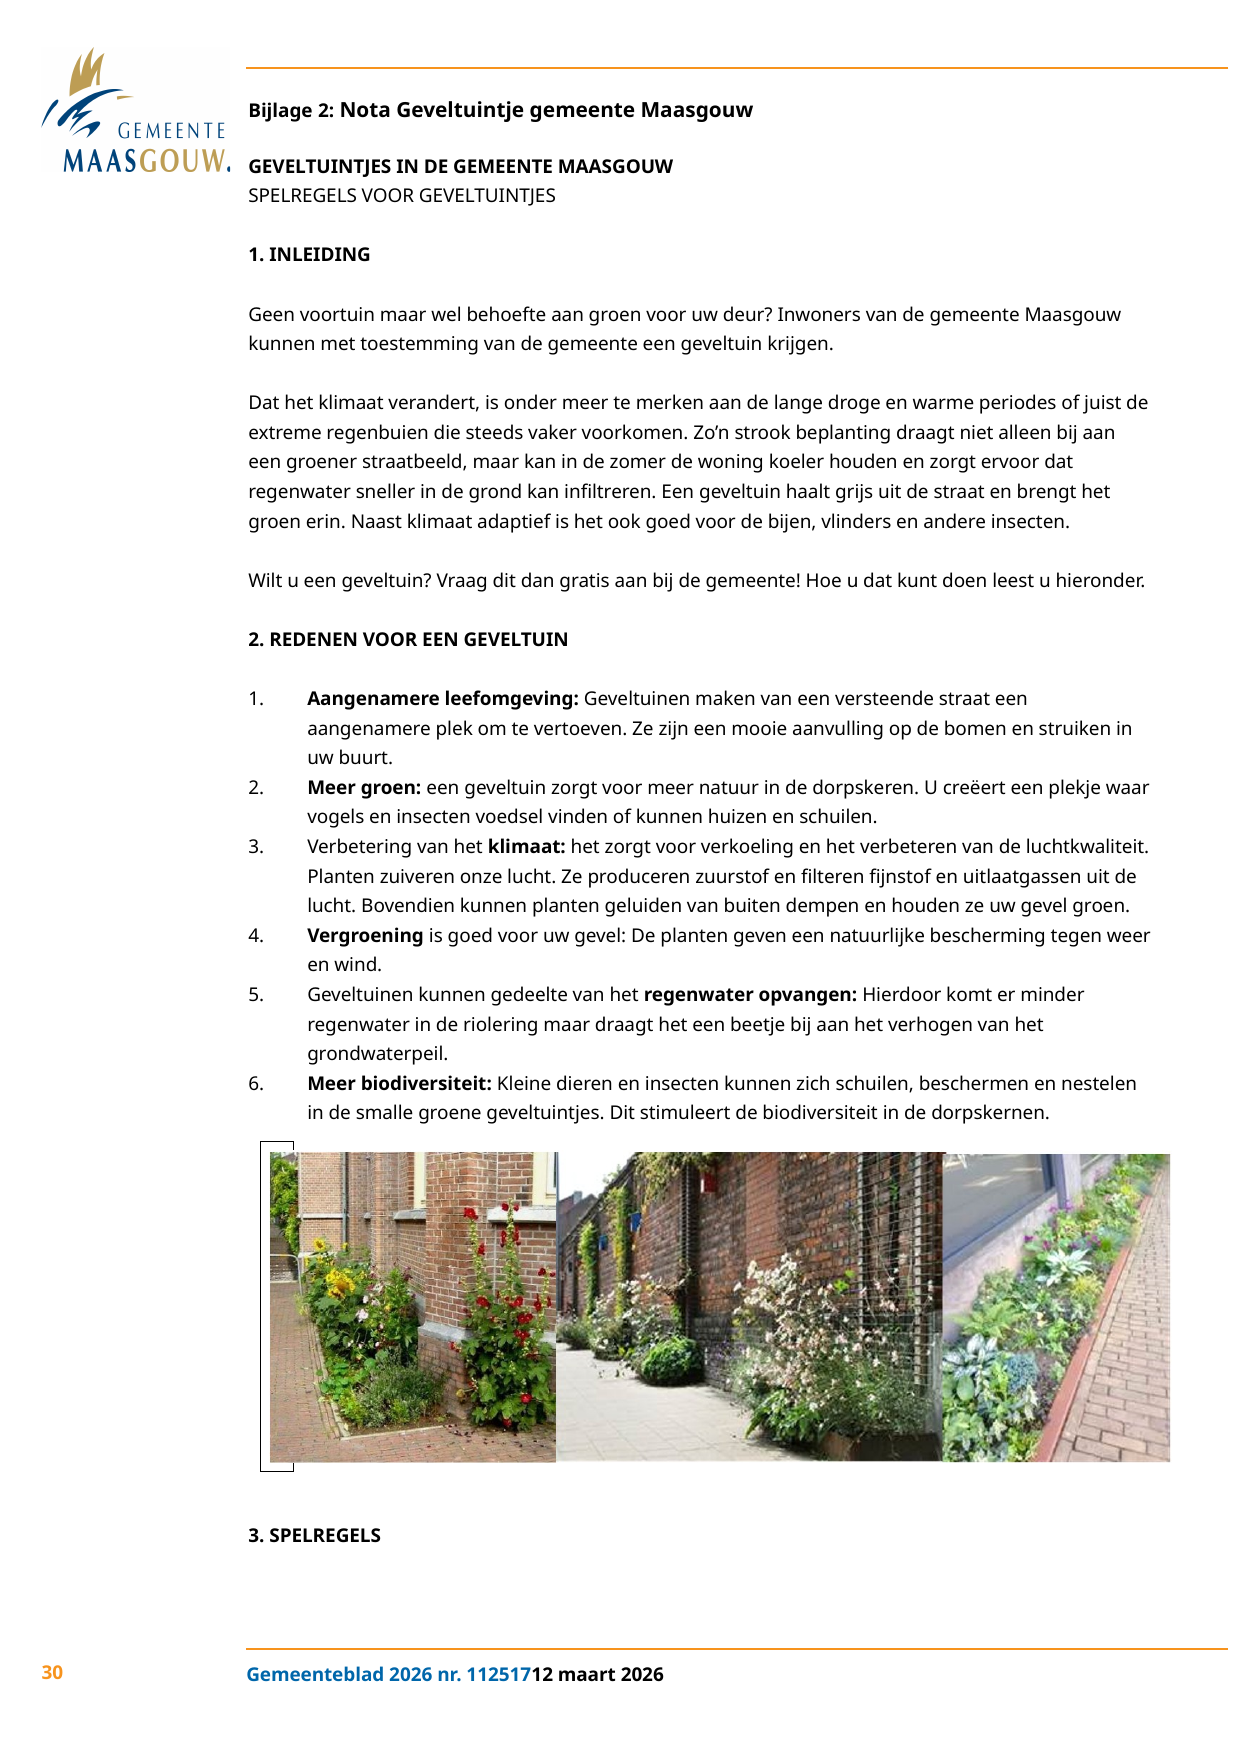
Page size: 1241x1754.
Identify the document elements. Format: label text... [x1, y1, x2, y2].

text Wilt u een geveltuin? Vraag dit dan gratis aan bij de gemeente! Hoe u dat kunt doen leest u hieronder. [248, 567, 1152, 593]
text 2. REDENEN VOOR EEN GEVELTUIN [248, 626, 1152, 652]
list Vergroening is goed voor uw gevel: De planten geven een natuurlijke bescherming tegen weer en wind. [248, 922, 1152, 977]
text 1. INLEIDING [248, 242, 1152, 267]
text Dat het klimaat verandert, is onder meer te merken aan de lange droge en warme periodes of juist de extreme regenbuien die steeds vaker voorkomen. Zo’n strook beplanting draagt niet alleen bij aan een groener straatbeeld, maar kan in de zomer de woning koeler houden en zorgt ervoor dat regenwater sneller in de grond kan infiltreren. Een geveltuin haalt grijs uit de straat en brengt het groen erin. Naast klimaat adaptief is het ook goed voor de bijen, vlinders en andere insecten. [248, 389, 1152, 534]
list Verbetering van het klimaat: het zorgt voor verkoeling en het verbeteren van de luchtkwaliteit. Planten zuiveren onze lucht. Ze produceren zuurstof en filteren fijnstof en uitlaatgassen uit de lucht. Bovendien kunnen planten geluiden van buiten dempen en houden ze uw gevel groen. [248, 833, 1152, 918]
list Geveltuinen kunnen gedeelte van het regenwater opvangen: Hierdoor komt er minder regenwater in de riolering maar draagt het een beetje bij aan het verhogen van het grondwaterpeil. [248, 981, 1152, 1066]
text SPELREGELS VOOR GEVELTUINTJES [248, 182, 1152, 208]
text 3. SPELREGELS [248, 1522, 1152, 1548]
list Meer groen: een geveltuin zorgt voor meer natuur in de dorpskeren. U creëert een plekje waar vogels en insecten voedsel vinden of kunnen huizen en schuilen. [248, 774, 1152, 829]
list Meer biodiversiteit: Kleine dieren en insecten kunnen zich schuilen, beschermen en nestelen in de smalle groene geveltuintjes. Dit stimuleert de biodiversiteit in de dorpskernen. [248, 1070, 1152, 1125]
text Geen voortuin maar wel behoefte aan groen voor uw deur? Inwoners van de gemeente Maasgouw kunnen met toestemming van de gemeente een geveltuin krijgen. [248, 301, 1152, 356]
picture [41, 47, 231, 172]
text GEVELTUINTJES IN DE GEMEENTE MAASGOUW [248, 153, 1152, 179]
picture [268, 1150, 1173, 1463]
list Aangenamere leefomgeving: Geveltuinen maken van een versteende straat een aangenamere plek om te vertoeven. Ze zijn een mooie aanvulling op de bomen en struiken in uw buurt. [248, 685, 1152, 770]
text Bijlage 2: Nota Geveltuintje gemeente Maasgouw [248, 95, 1152, 123]
